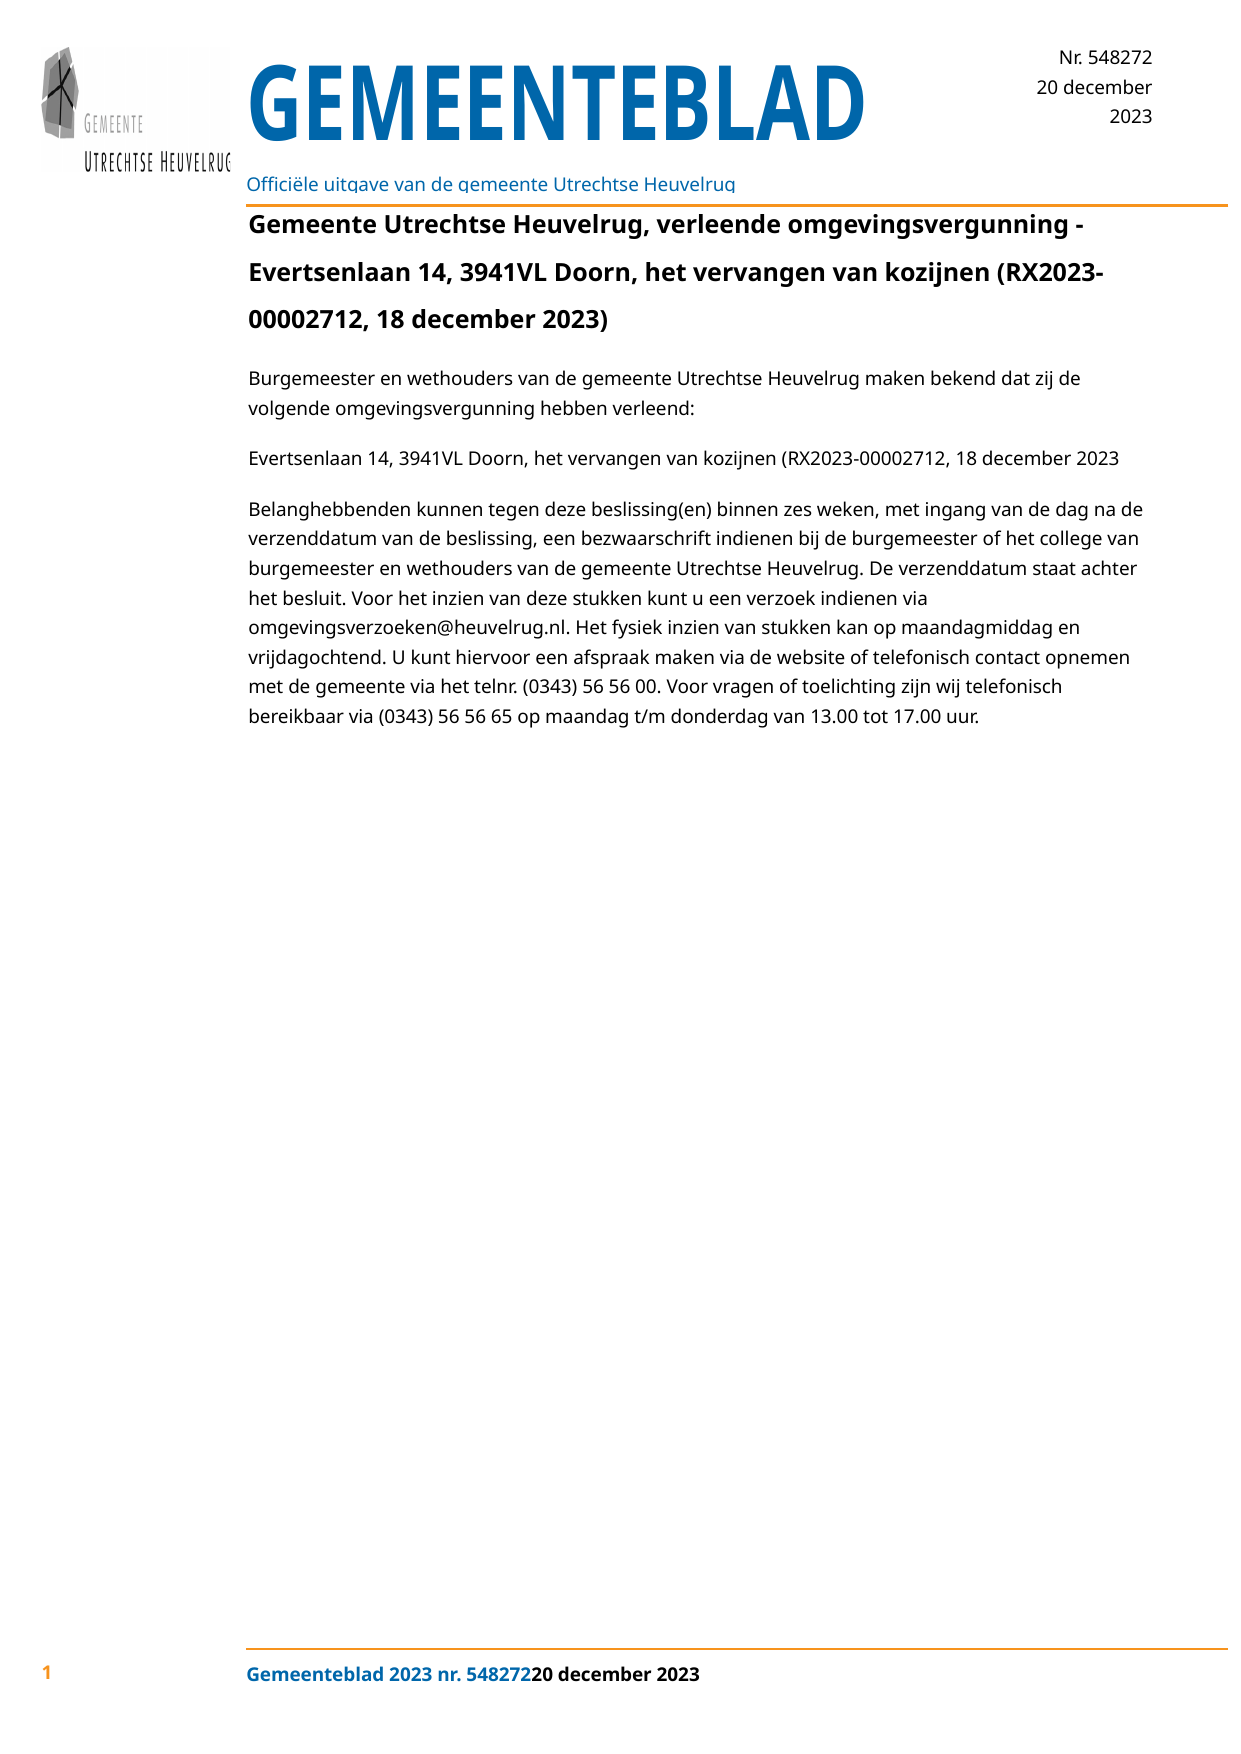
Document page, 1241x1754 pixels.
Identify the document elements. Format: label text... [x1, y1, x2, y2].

picture [41, 47, 231, 172]
text Gemeente Utrechtse Heuvelrug, verleende omgevingsvergunning - Evertsenlaan 14, 3941VL Doorn, het vervangen van kozijnen (RX2023-00002712, 18 december 2023) [248, 207, 1152, 336]
text Belanghebbenden kunnen tegen deze beslissing(en) binnen zes weken, met ingang van de dag na de verzenddatum van de beslissing, een bezwaarschrift indienen bij de burgemeester of het college van burgemeester en wethouders van de gemeente Utrechtse Heuvelrug. De verzenddatum staat achter het besluit. Voor het inzien van deze stukken kunt u een verzoek indienen via omgevingsverzoeken@heuvelrug.nl. Het fysiek inzien van stukken kan op maandagmiddag en vrijdagochtend. U kunt hiervoor een afspraak maken via de website of telefonisch contact opnemen met de gemeente via het telnr. (0343) 56 56 00. Voor vragen of toelichting zijn wij telefonisch bereikbaar via (0343) 56 56 65 op maandag t/m donderdag van 13.00 tot 17.00 uur. [248, 496, 1152, 729]
text Evertsenlaan 14, 3941VL Doorn, het vervangen van kozijnen (RX2023-00002712, 18 december 2023 [248, 446, 1152, 471]
text Burgemeester en wethouders van de gemeente Utrechtse Heuvelrug maken bekend dat zij de volgende omgevingsvergunning hebben verleend: [248, 366, 1152, 421]
